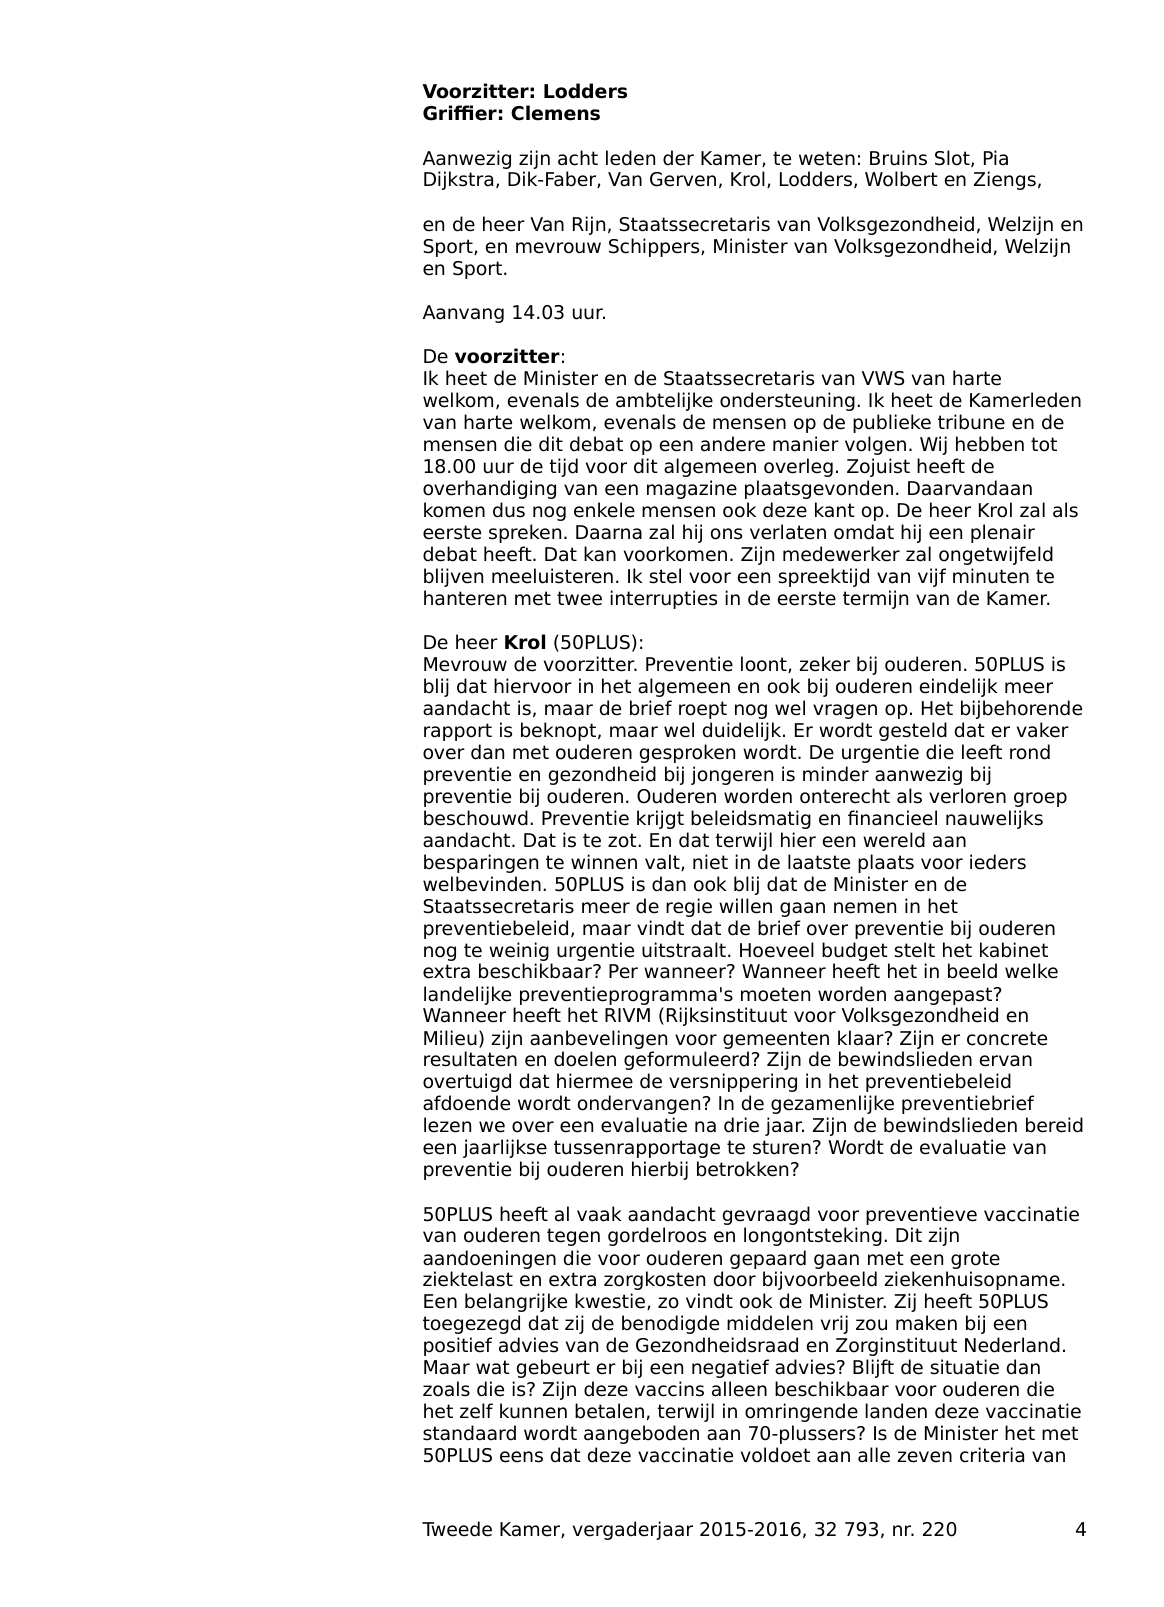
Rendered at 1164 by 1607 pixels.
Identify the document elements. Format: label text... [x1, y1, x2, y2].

text De voorzitter: [422, 346, 1087, 368]
text Voorzitter: Lodders [422, 81, 1087, 103]
text De heer Krol (50PLUS): [422, 632, 1087, 654]
text Griffier: Clemens [422, 103, 1087, 125]
text Mevrouw de voorzitter. Preventie loont, zeker bij ouderen. 50PLUS is blij dat hiervoor in het algemeen en ook bij ouderen eindelijk meer aandacht is, maar de brief roept nog wel vragen op. Het bijbehorende rapport is beknopt, maar wel duidelijk. Er wordt gesteld dat er vaker over dan met ouderen gesproken wordt. De urgentie die leeft rond preventie en gezondheid bij jongeren is minder aanwezig bij preventie bij ouderen. Ouderen worden onterecht als verloren groep beschouwd. Preventie krijgt beleidsmatig en financieel nauwelijks aandacht. Dat is te zot. En dat terwijl hier een wereld aan besparingen te winnen valt, niet in de laatste plaats voor ieders welbevinden. 50PLUS is dan ook blij dat de Minister en de Staatssecretaris meer de regie willen gaan nemen in het preventiebeleid, maar vindt dat de brief over preventie bij ouderen nog te weinig urgentie uitstraalt. Hoeveel budget stelt het kabinet extra beschikbaar? Per wanneer? Wanneer heeft het in beeld welke landelijke preventieprogramma's moeten worden aangepast? Wanneer heeft het RIVM (Rijksinstituut voor Volksgezondheid en Milieu) zijn aanbevelingen voor gemeenten klaar? Zijn er concrete resultaten en doelen geformuleerd? Zijn de bewindslieden ervan overtuigd dat hiermee de versnippering in het preventiebeleid afdoende wordt ondervangen? In de gezamenlijke preventiebrief lezen we over een evaluatie na drie jaar. Zijn de bewindslieden bereid een jaarlijkse tussenrapportage te sturen? Wordt de evaluatie van preventie bij ouderen hierbij betrokken? [422, 654, 1087, 1181]
text Ik heet de Minister en de Staatssecretaris van VWS van harte welkom, evenals de ambtelijke ondersteuning. Ik heet de Kamerleden van harte welkom, evenals de mensen op de publieke tribune en de mensen die dit debat op een andere manier volgen. Wij hebben tot 18.00 uur de tijd voor dit algemeen overleg. Zojuist heeft de overhandiging van een magazine plaatsgevonden. Daarvandaan komen dus nog enkele mensen ook deze kant op. De heer Krol zal als eerste spreken. Daarna zal hij ons verlaten omdat hij een plenair debat heeft. Dat kan voorkomen. Zijn medewerker zal ongetwijfeld blijven meeluisteren. Ik stel voor een spreektijd van vijf minuten te hanteren met twee interrupties in de eerste termijn van de Kamer. [422, 368, 1087, 609]
text Aanwezig zijn acht leden der Kamer, te weten: Bruins Slot, Pia Dijkstra, Dik-Faber, Van Gerven, Krol, Lodders, Wolbert en Ziengs, [422, 147, 1087, 191]
text en de heer Van Rijn, Staatssecretaris van Volksgezondheid, Welzijn en Sport, en mevrouw Schippers, Minister van Volksgezondheid, Welzijn en Sport. [422, 213, 1087, 279]
text 50PLUS heeft al vaak aandacht gevraagd voor preventieve vaccinatie van ouderen tegen gordelroos en longontsteking. Dit zijn aandoeningen die voor ouderen gepaard gaan met een grote ziektelast en extra zorgkosten door bijvoorbeeld ziekenhuisopname. Een belangrijke kwestie, zo vindt ook de Minister. Zij heeft 50PLUS toegezegd dat zij de benodigde middelen vrij zou maken bij een positief advies van de Gezondheidsraad en Zorginstituut Nederland. Maar wat gebeurt er bij een negatief advies? Blijft de situatie dan zoals die is? Zijn deze vaccins alleen beschikbaar voor ouderen die het zelf kunnen betalen, terwijl in omringende landen deze vaccinatie standaard wordt aangeboden aan 70-plussers? Is de Minister het met 50PLUS eens dat deze vaccinatie voldoet aan alle zeven criteria van [422, 1203, 1087, 1467]
text Aanvang 14.03 uur. [422, 302, 1087, 324]
